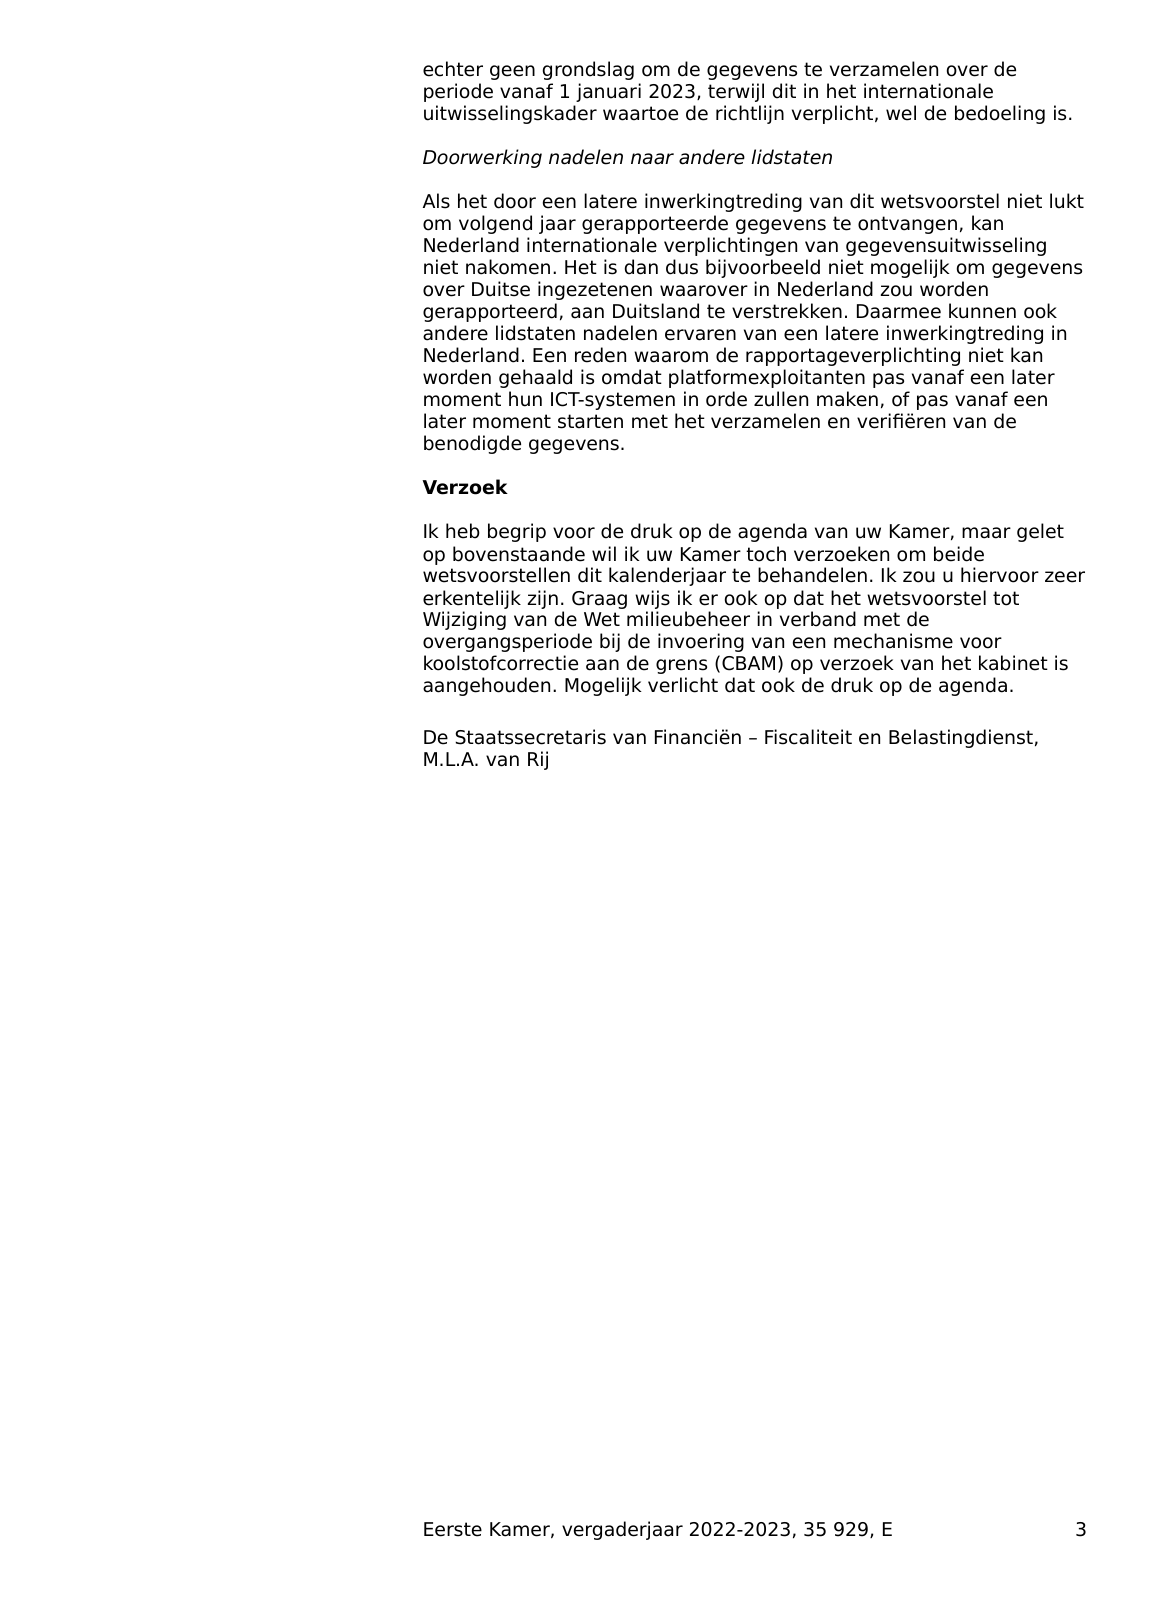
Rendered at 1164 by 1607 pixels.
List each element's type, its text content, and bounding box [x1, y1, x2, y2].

subtitle Doorwerking nadelen naar andere lidstaten [422, 147, 1087, 169]
text echter geen grondslag om de gegevens te verzamelen over de periode vanaf 1 januari 2023, terwijl dit in het internationale uitwisselingskader waartoe de richtlijn verplicht, wel de bedoeling is. [422, 59, 1087, 125]
subtitle Verzoek [422, 477, 1087, 499]
text Ik heb begrip voor de druk op de agenda van uw Kamer, maar gelet op bovenstaande wil ik uw Kamer toch verzoeken om beide wetsvoorstellen dit kalenderjaar te behandelen. Ik zou u hiervoor zeer erkentelijk zijn. Graag wijs ik er ook op dat het wetsvoorstel tot Wijziging van de Wet milieubeheer in verband met de overgangsperiode bij de invoering van een mechanisme voor koolstofcorrectie aan de grens (CBAM) op verzoek van het kabinet is aangehouden. Mogelijk verlicht dat ook de druk op de agenda. [422, 521, 1087, 697]
text De Staatssecretaris van Financiën – Fiscaliteit en Belastingdienst, M.L.A. van Rij [422, 727, 1087, 771]
text Als het door een latere inwerkingtreding van dit wetsvoorstel niet lukt om volgend jaar gerapporteerde gegevens te ontvangen, kan Nederland internationale verplichtingen van gegevensuitwisseling niet nakomen. Het is dan dus bijvoorbeeld niet mogelijk om gegevens over Duitse ingezetenen waarover in Nederland zou worden gerapporteerd, aan Duitsland te verstrekken. Daarmee kunnen ook andere lidstaten nadelen ervaren van een latere inwerkingtreding in Nederland. Een reden waarom de rapportageverplichting niet kan worden gehaald is omdat platformexploitanten pas vanaf een later moment hun ICT-systemen in orde zullen maken, of pas vanaf een later moment starten met het verzamelen en verifiëren van de benodigde gegevens. [422, 191, 1087, 455]
